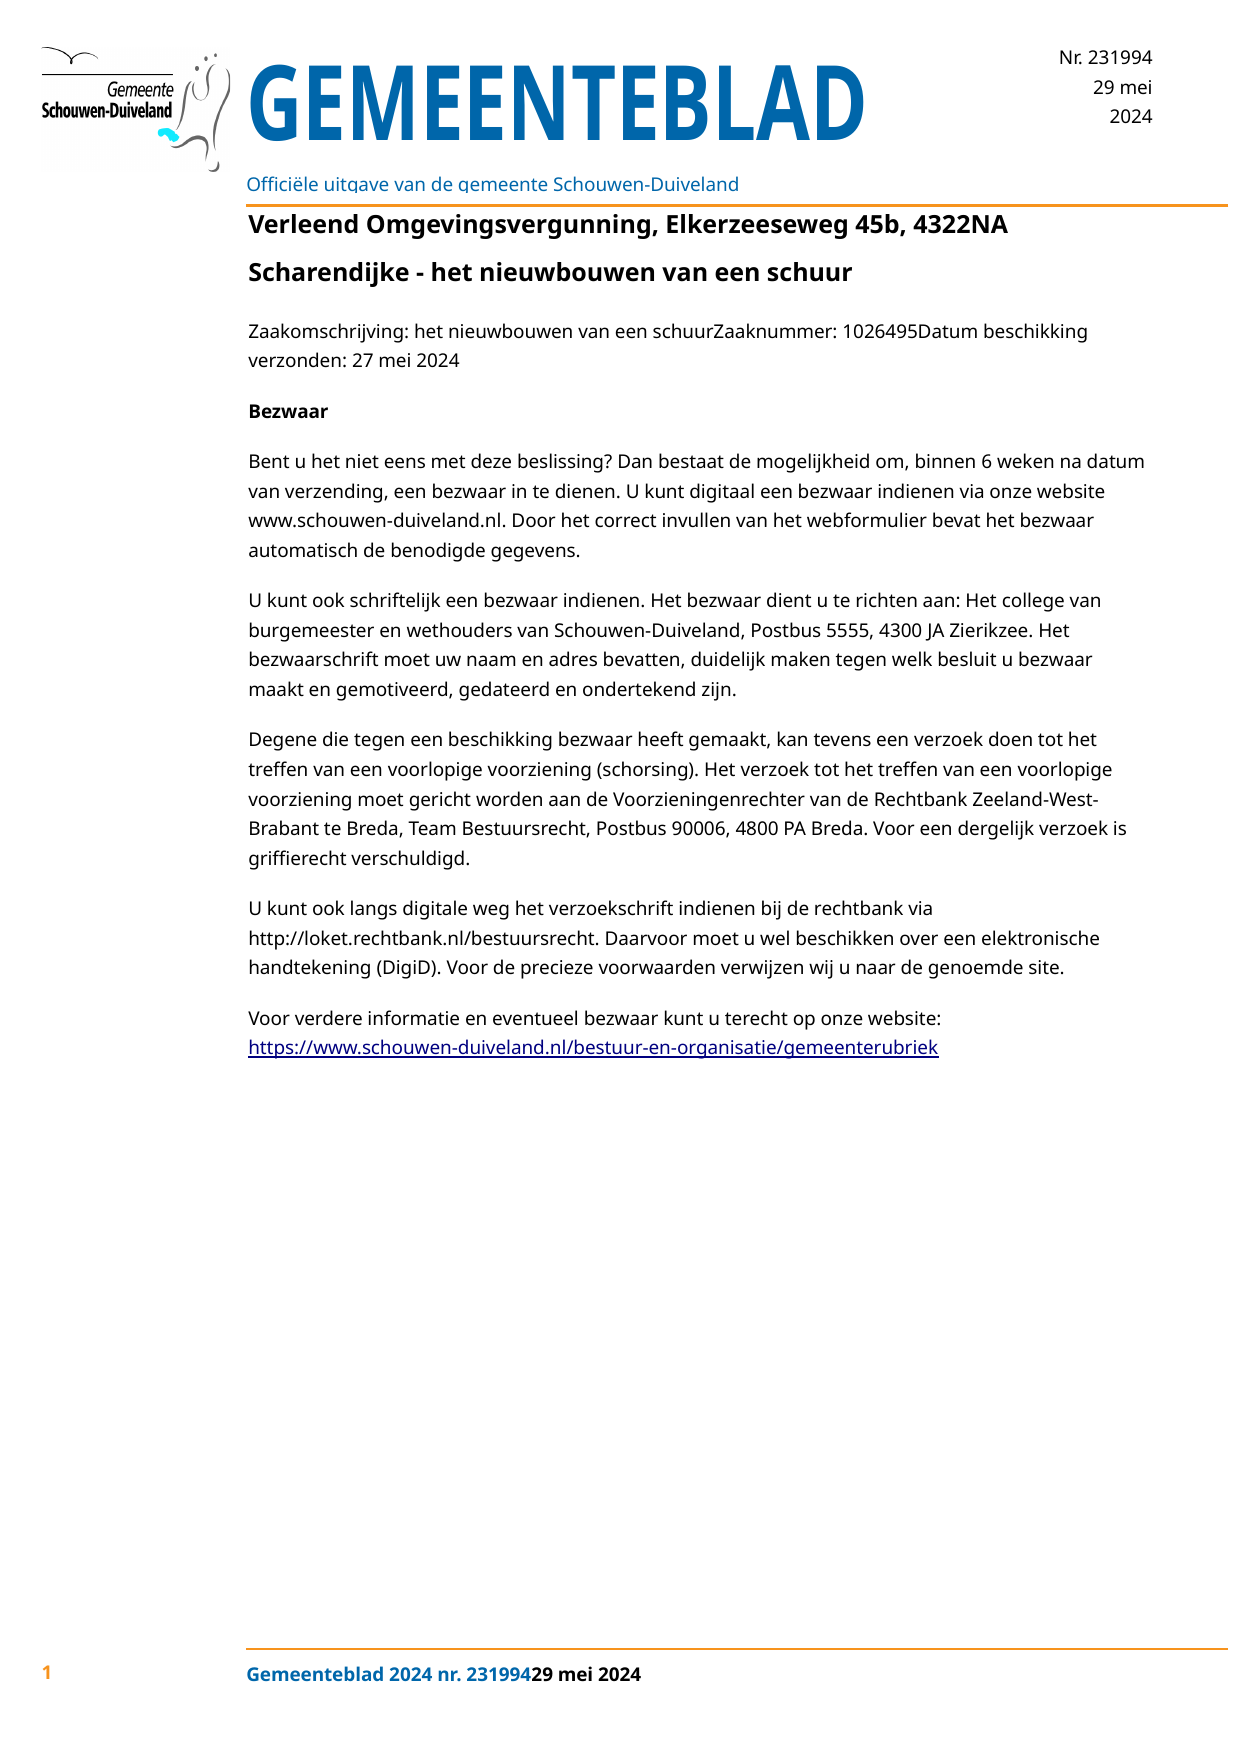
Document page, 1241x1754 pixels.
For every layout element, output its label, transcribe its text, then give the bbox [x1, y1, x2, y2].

text Bent u het niet eens met deze beslissing? Dan bestaat de mogelijkheid om, binnen 6 weken na datum van verzending, een bezwaar in te dienen. U kunt digitaal een bezwaar indienen via onze website www.schouwen-duiveland.nl. Door het correct invullen van het webformulier bevat het bezwaar automatisch de benodigde gegevens. [248, 448, 1152, 563]
text Zaakomschrijving: het nieuwbouwen van een schuurZaaknummer: 1026495Datum beschikking verzonden: 27 mei 2024 [248, 318, 1152, 373]
text Bezwaar [248, 398, 1152, 424]
text Voor verdere informatie en eventueel bezwaar kunt u terecht op onze website: https://www.schouwen-duiveland.nl/bestuur-en-organisatie/gemeenterubriek [248, 1005, 1152, 1060]
text U kunt ook schriftelijk een bezwaar indienen. Het bezwaar dient u te richten aan: Het college van burgemeester en wethouders van Schouwen-Duiveland, Postbus 5555, 4300 JA Zierikzee. Het bezwaarschrift moet uw naam en adres bevatten, duidelijk maken tegen welk besluit u bezwaar maakt en gemotiveerd, gedateerd en ondertekend zijn. [248, 587, 1152, 702]
picture [41, 47, 231, 172]
text Verleend Omgevingsvergunning, Elkerzeeseweg 45b, 4322NA Scharendijke - het nieuwbouwen van een schuur [248, 207, 1152, 288]
text U kunt ook langs digitale weg het verzoekschrift indienen bij de rechtbank via http://loket.rechtbank.nl/bestuursrecht. Daarvoor moet u wel beschikken over een elektronische handtekening (DigiD). Voor de precieze voorwaarden verwijzen wij u naar de genoemde site. [248, 895, 1152, 980]
text Degene die tegen een beschikking bezwaar heeft gemaakt, kan tevens een verzoek doen tot het treffen van een voorlopige voorziening (schorsing). Het verzoek tot het treffen van een voorlopige voorziening moet gericht worden aan de Voorzieningenrechter van de Rechtbank Zeeland-West-Brabant te Breda, Team Bestuursrecht, Postbus 90006, 4800 PA Breda. Voor een dergelijk verzoek is griffierecht verschuldigd. [248, 727, 1152, 871]
